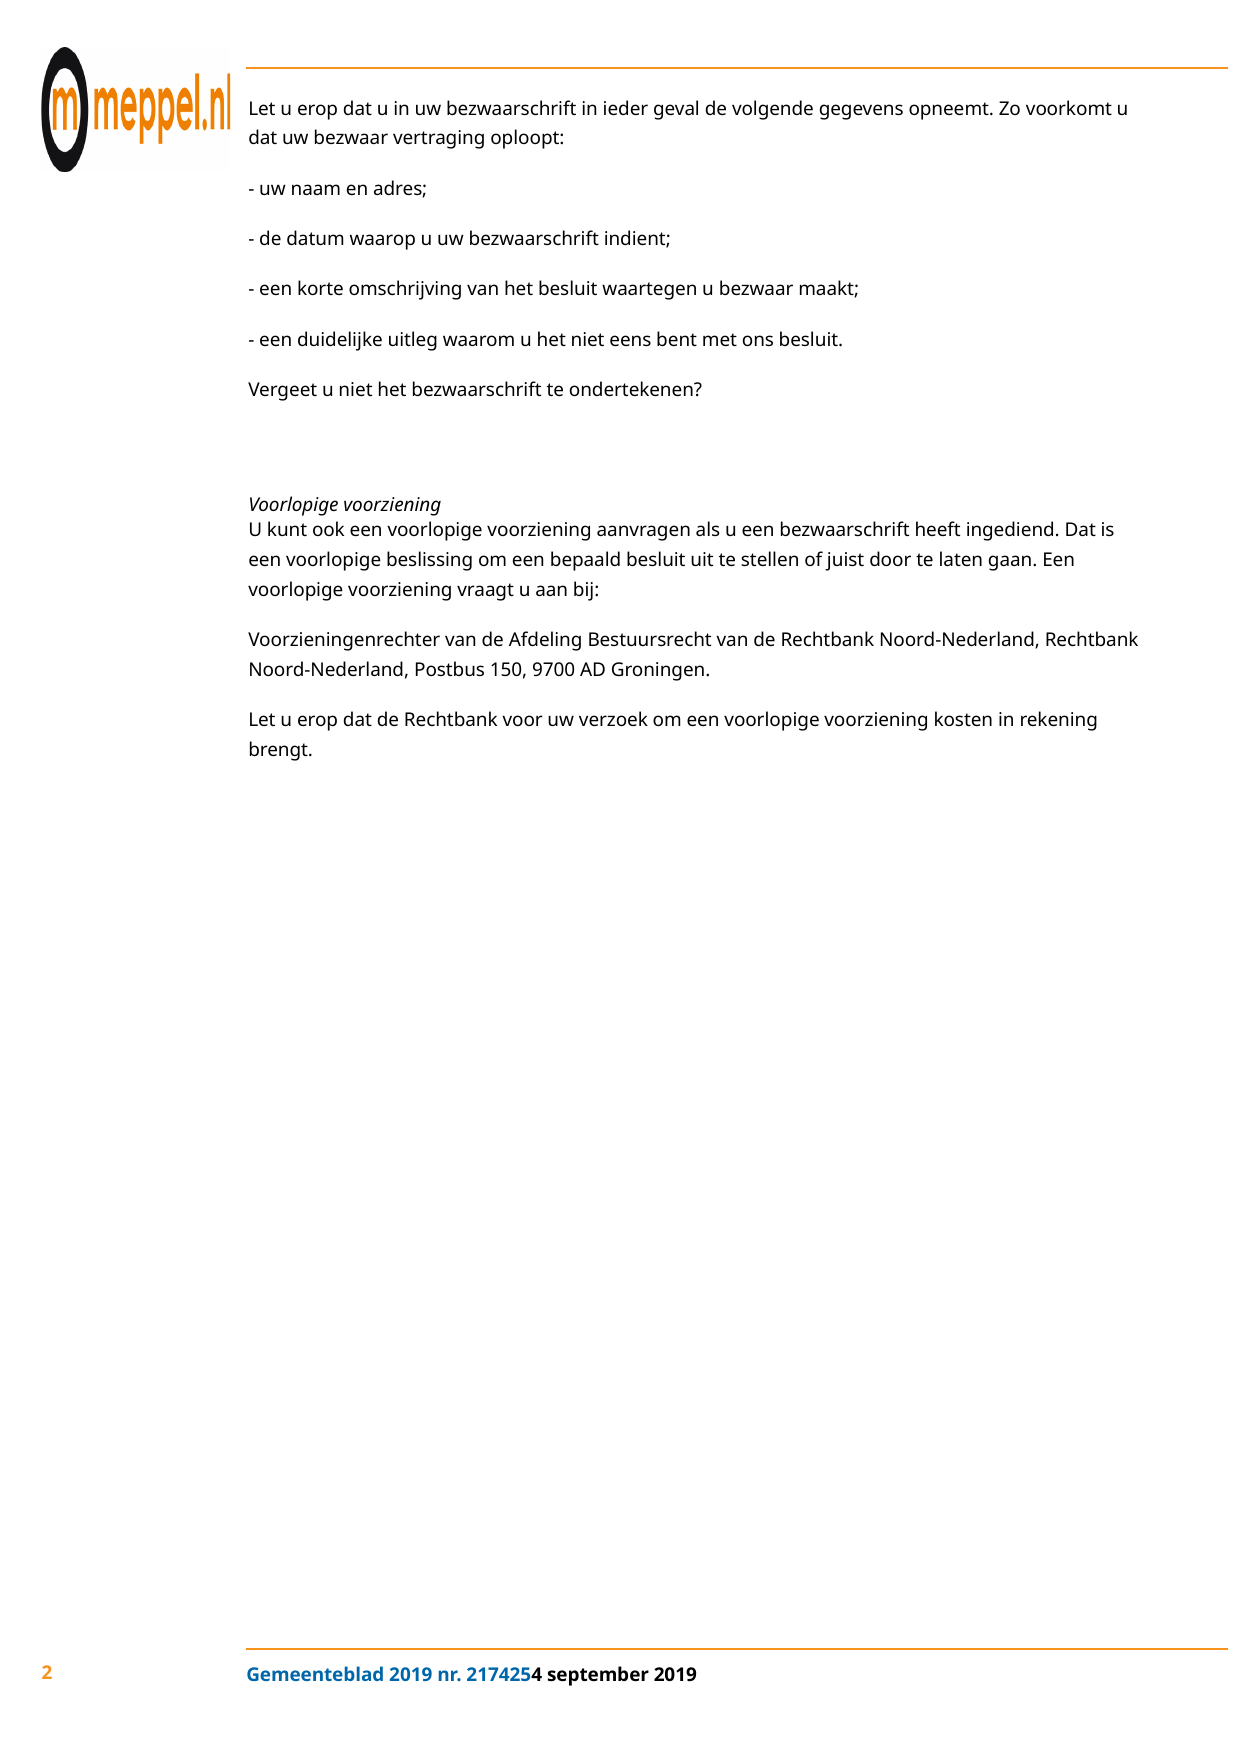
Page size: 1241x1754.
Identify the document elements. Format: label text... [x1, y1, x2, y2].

text - de datum waarop u uw bezwaarschrift indient; [248, 225, 1152, 251]
text Voorlopige voorziening [248, 491, 1152, 517]
text Let u erop dat u in uw bezwaarschrift in ieder geval de volgende gegevens opneemt. Zo voorkomt u dat uw bezwaar vertraging oploopt: [248, 95, 1152, 150]
picture [41, 47, 231, 172]
text - een duidelijke uitleg waarom u het niet eens bent met ons besluit. [248, 326, 1152, 352]
text - uw naam en adres; [248, 175, 1152, 201]
text Voorzieningenrechter van de Afdeling Bestuursrecht van de Rechtbank Noord-Nederland, Rechtbank Noord-Nederland, Postbus 150, 9700 AD Groningen. [248, 626, 1152, 681]
text Vergeet u niet het bezwaarschrift te ondertekenen? [248, 376, 1152, 402]
text U kunt ook een voorlopige voorziening aanvragen als u een bezwaarschrift heeft ingediend. Dat is een voorlopige beslissing om een bepaald besluit uit te stellen of juist door te laten gaan. Een voorlopige voorziening vraagt u aan bij: [248, 517, 1152, 601]
text Let u erop dat de Rechtbank voor uw verzoek om een voorlopige voorziening kosten in rekening brengt. [248, 706, 1152, 761]
text - een korte omschrijving van het besluit waartegen u bezwaar maakt; [248, 276, 1152, 301]
